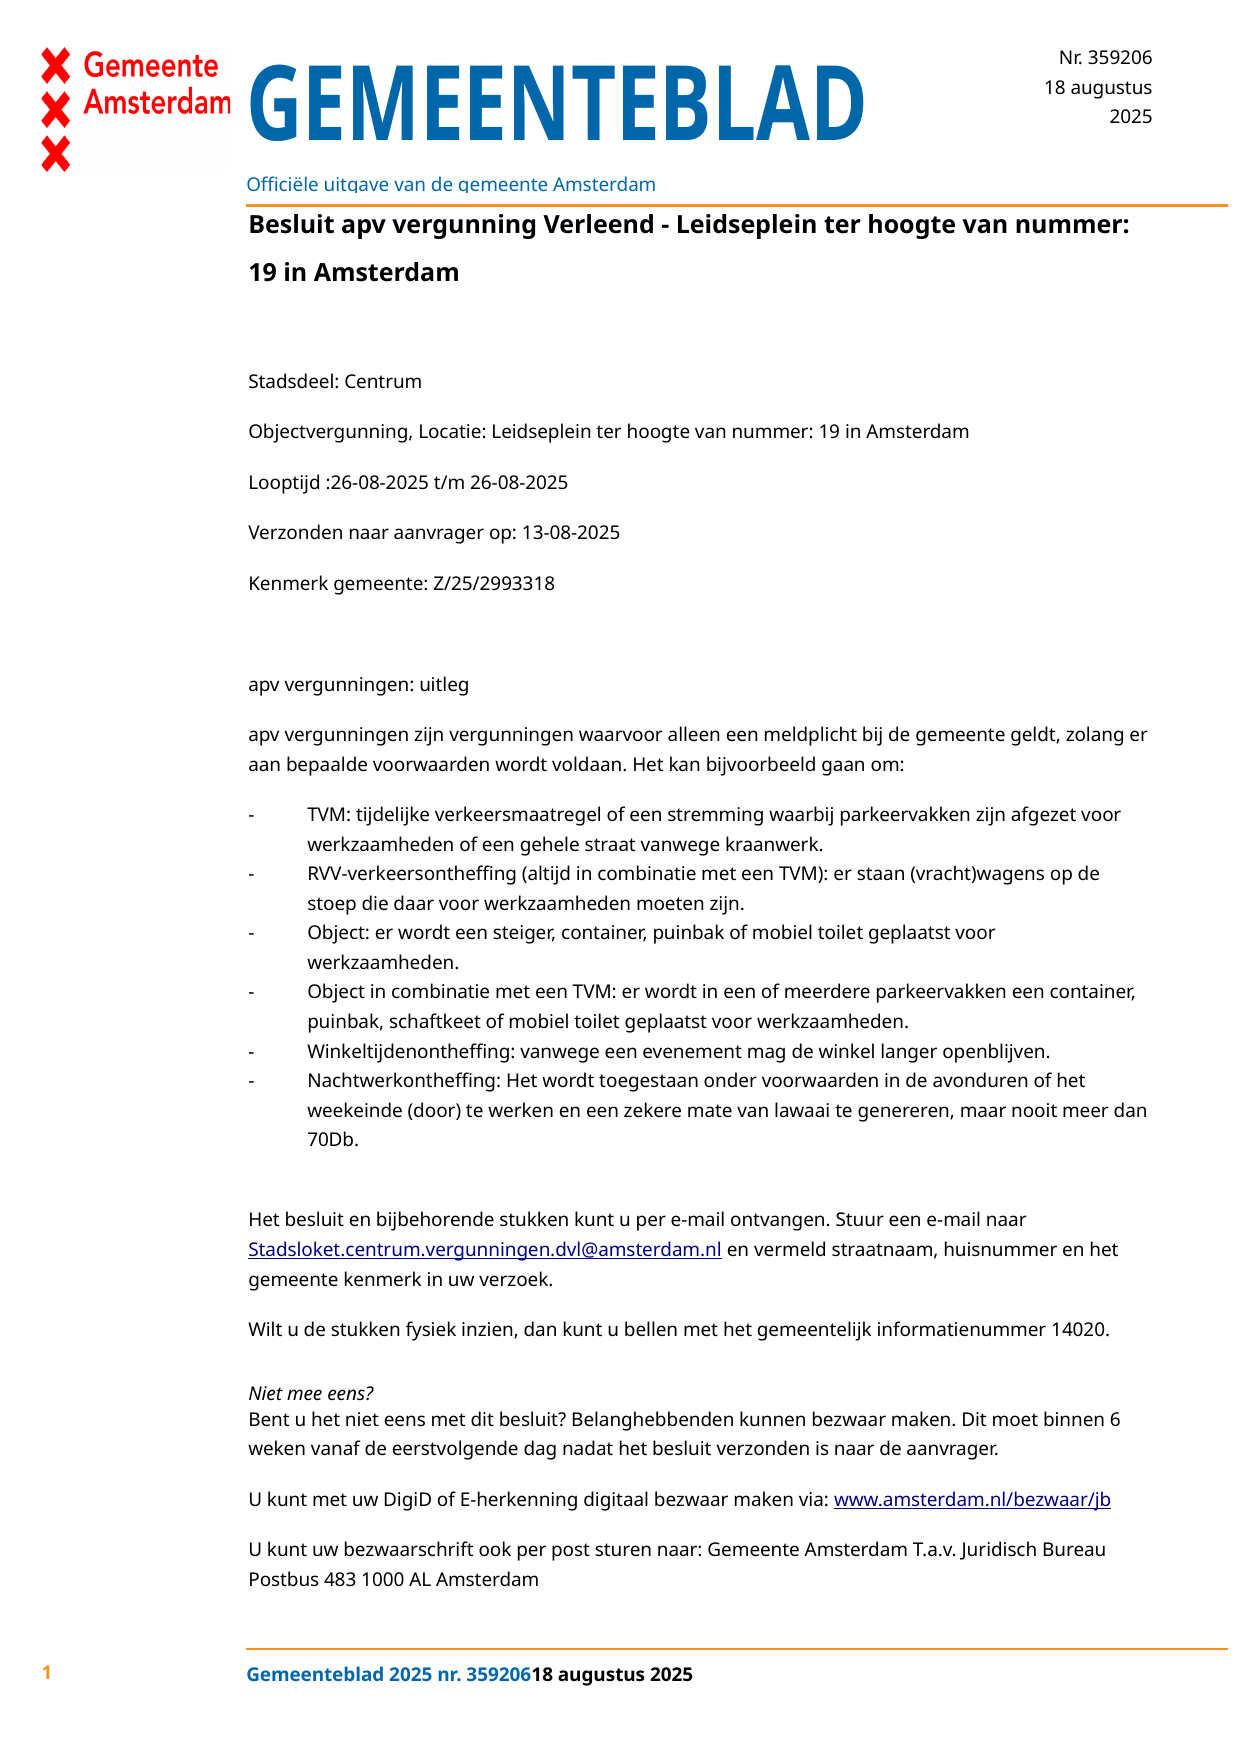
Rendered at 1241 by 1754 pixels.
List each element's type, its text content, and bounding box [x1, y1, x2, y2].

list RVV-verkeersontheffing (altijd in combinatie met een TVM): er staan (vracht)wagens op de stoep die daar voor werkzaamheden moeten zijn. [248, 860, 1152, 916]
text Het besluit en bijbehorende stukken kunt u per e-mail ontvangen. Stuur een e-mail naar Stadsloket.centrum.vergunningen.dvl@amsterdam.nl en vermeld straatnaam, huisnummer en het gemeente kenmerk in uw verzoek. [248, 1207, 1152, 1292]
text Kenmerk gemeente: Z/25/2993318 [248, 570, 1152, 596]
text Objectvergunning, Locatie: Leidseplein ter hoogte van nummer: 19 in Amsterdam [248, 419, 1152, 444]
list Nachtwerkontheffing: Het wordt toegestaan onder voorwaarden in de avonduren of het weekeinde (door) te werken en een zekere mate van lawaai te genereren, maar nooit meer dan 70Db. [248, 1067, 1152, 1152]
text Wilt u de stukken fysiek inzien, dan kunt u bellen met het gemeentelijk informatienummer 14020. [248, 1316, 1152, 1342]
text Bent u het niet eens met dit besluit? Belanghebbenden kunnen bezwaar maken. Dit moet binnen 6 weken vanaf de eerstvolgende dag nadat het besluit verzonden is naar de aanvrager. [248, 1406, 1152, 1461]
text U kunt met uw DigiD of E-herkenning digitaal bezwaar maken via: www.amsterdam.nl/bezwaar/jb [248, 1486, 1152, 1512]
list TVM: tijdelijke verkeersmaatregel of een stremming waarbij parkeervakken zijn afgezet voor werkzaamheden of een gehele straat vanwege kraanwerk. [248, 801, 1152, 857]
list Object in combinatie met een TVM: er wordt in een of meerdere parkeervakken een container, puinbak, schaftkeet of mobiel toilet geplaatst voor werkzaamheden. [248, 979, 1152, 1034]
text U kunt uw bezwaarschrift ook per post sturen naar: Gemeente Amsterdam T.a.v. Juridisch Bureau Postbus 483 1000 AL Amsterdam [248, 1536, 1152, 1592]
text Niet mee eens? [248, 1380, 1152, 1406]
text Looptijd :26-08-2025 t/m 26-08-2025 [248, 469, 1152, 495]
text Stadsdeel: Centrum [248, 368, 1152, 394]
list Winkeltijdenontheffing: vanwege een evenement mag de winkel langer openblijven. [248, 1038, 1152, 1064]
text apv vergunningen zijn vergunningen waarvoor alleen een meldplicht bij de gemeente geldt, zolang er aan bepaalde voorwaarden wordt voldaan. Het kan bijvoorbeeld gaan om: [248, 721, 1152, 777]
picture [41, 47, 231, 172]
text Verzonden naar aanvrager op: 13-08-2025 [248, 519, 1152, 545]
text Besluit apv vergunning Verleend - Leidseplein ter hoogte van nummer: 19 in Amsterdam [248, 207, 1152, 288]
text apv vergunningen: uitleg [248, 671, 1152, 697]
list Object: er wordt een steiger, container, puinbak of mobiel toilet geplaatst voor werkzaamheden. [248, 919, 1152, 975]
